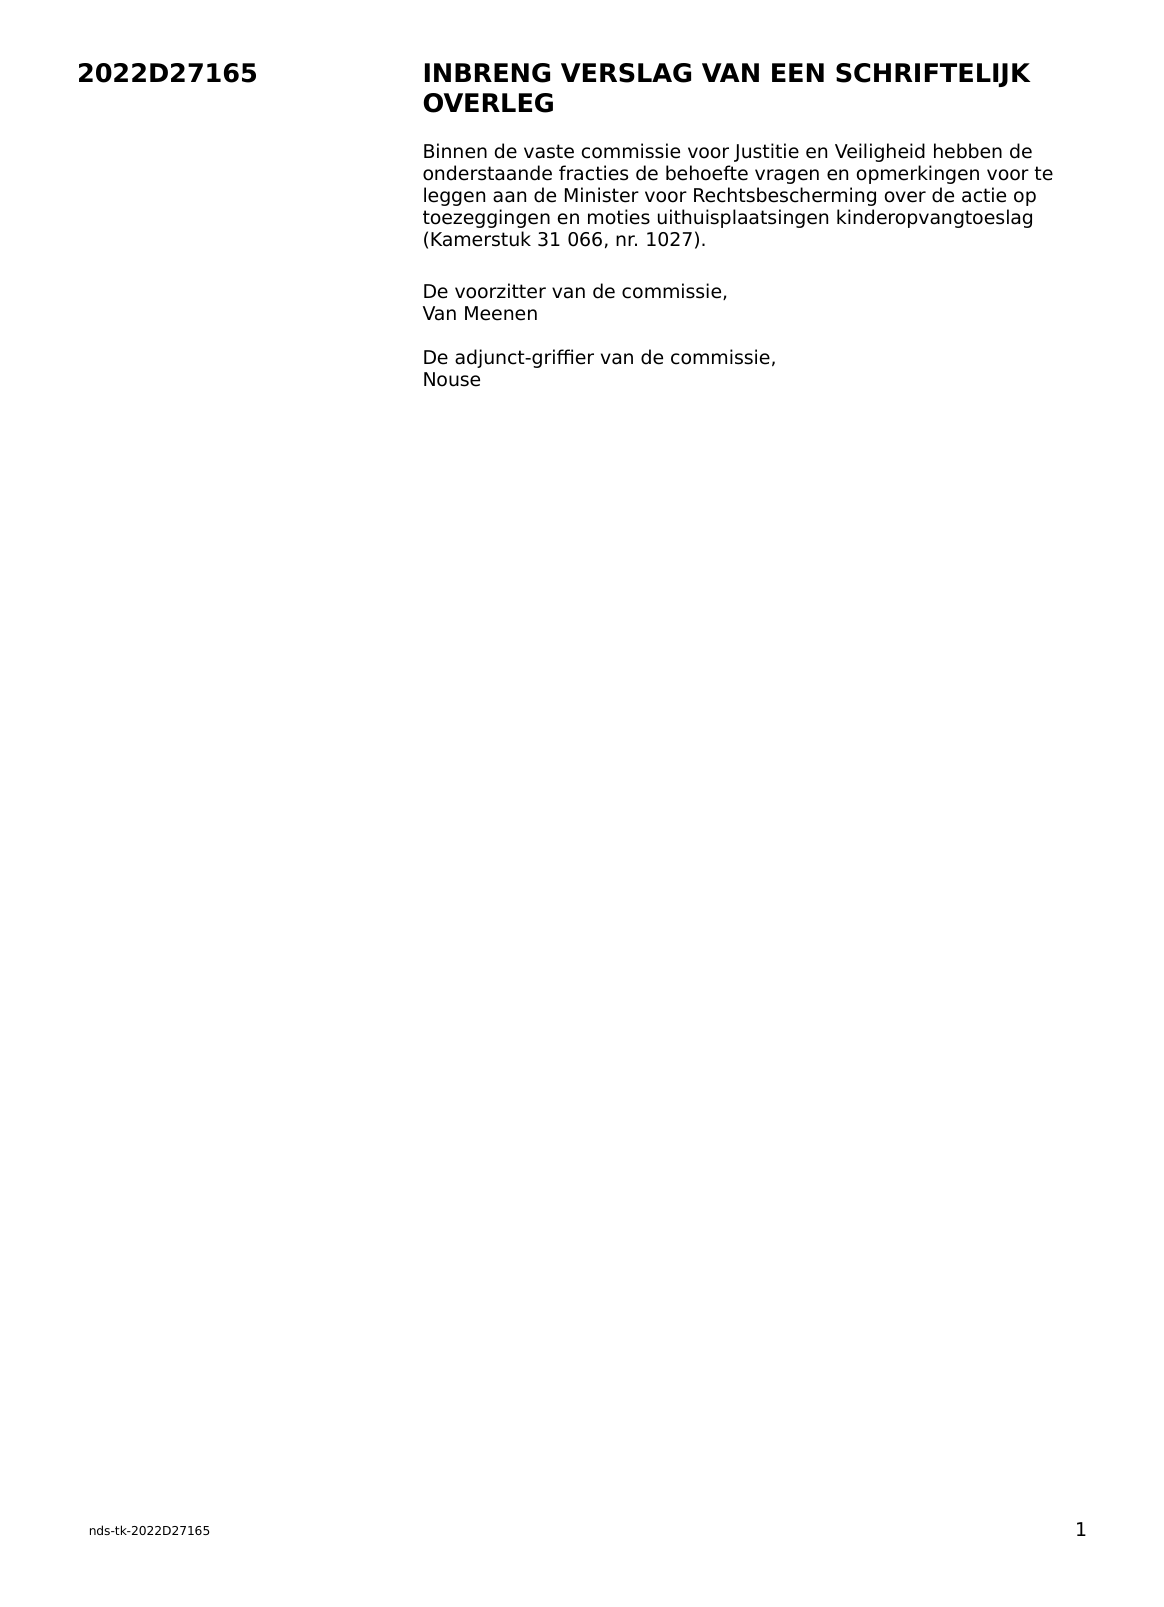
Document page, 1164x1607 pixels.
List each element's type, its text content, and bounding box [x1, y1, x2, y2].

text De adjunct-griffier van de commissie, Nouse [422, 347, 1087, 391]
text Binnen de vaste commissie voor Justitie en Veiligheid hebben de onderstaande fracties de behoefte vragen en opmerkingen voor te leggen aan de Minister voor Rechtsbescherming over de actie op toezeggingen en moties uithuisplaatsingen kinderopvangtoeslag (Kamerstuk 31 066, nr. 1027). [422, 141, 1087, 251]
text nds-tk-2022D27165 [88, 1524, 323, 1538]
text De voorzitter van de commissie, Van Meenen [422, 281, 1087, 324]
text 2022D27165 INBRENG VERSLAG VAN EEN SCHRIFTELIJK OVERLEG [77, 59, 1087, 118]
